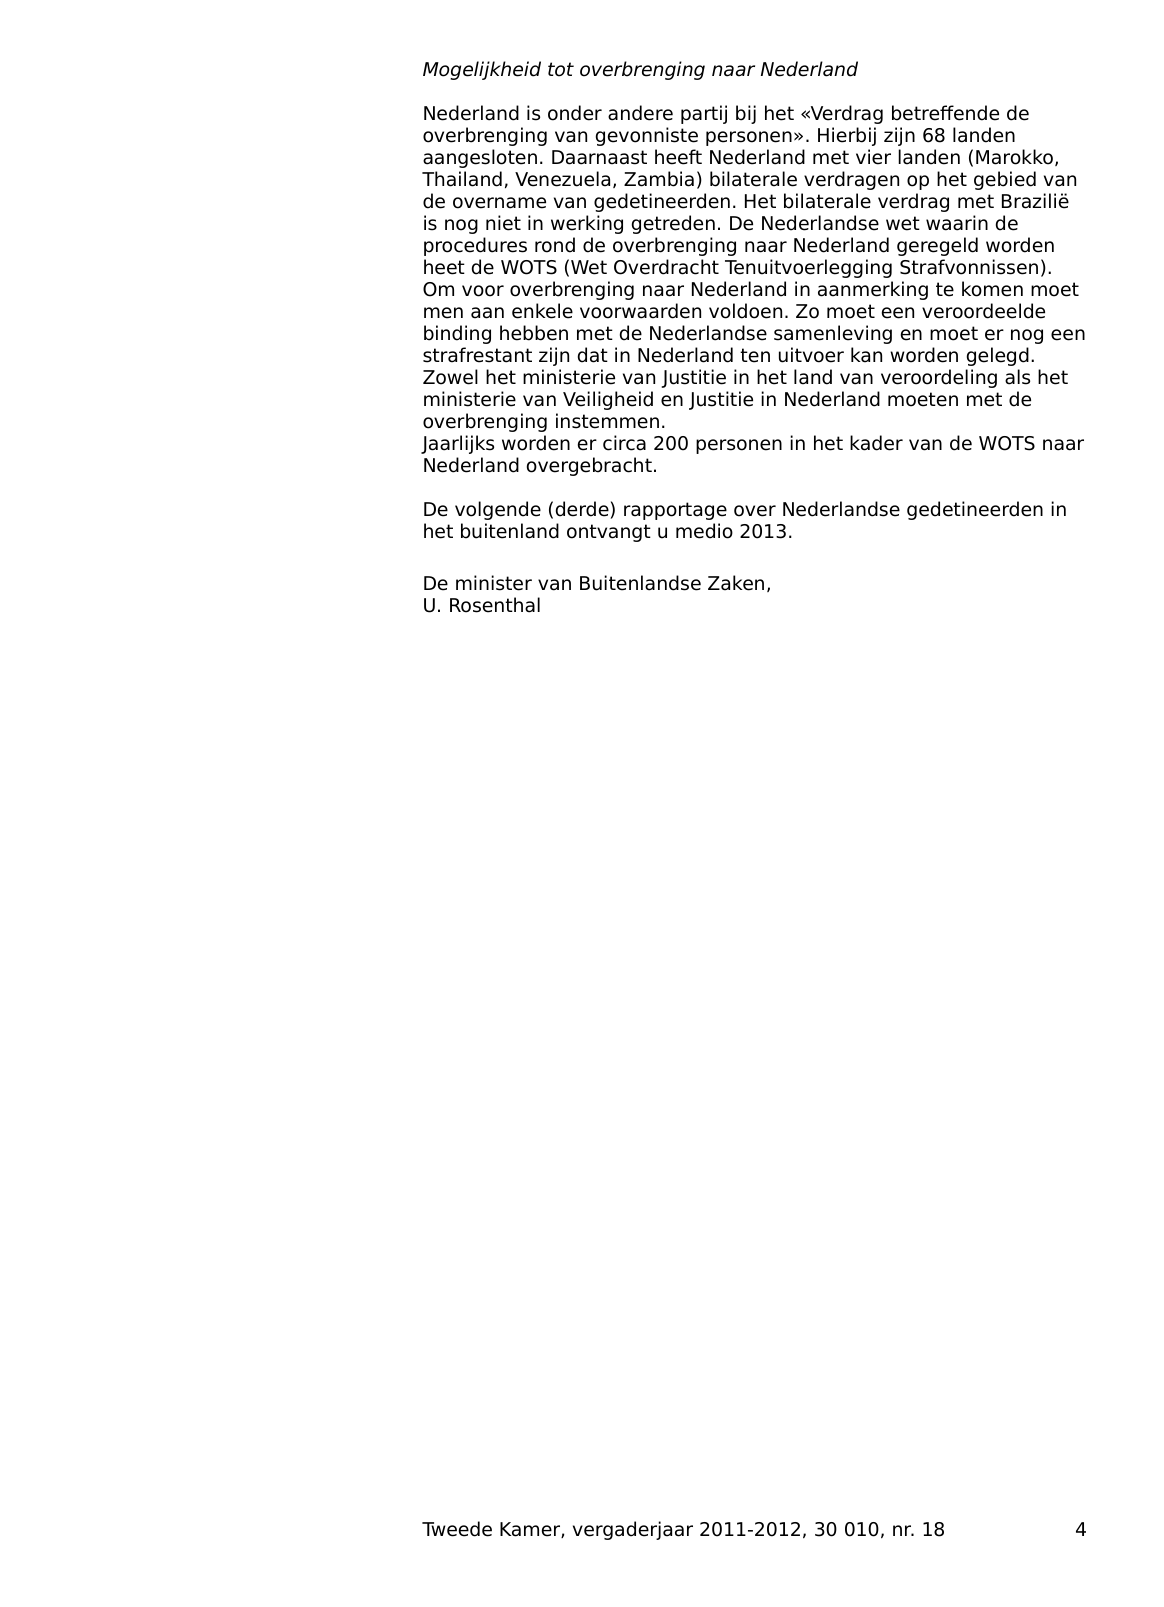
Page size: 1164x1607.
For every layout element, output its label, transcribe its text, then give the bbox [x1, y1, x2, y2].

text Nederland is onder andere partij bij het «Verdrag betreffende de overbrenging van gevonniste personen». Hierbij zijn 68 landen aangesloten. Daarnaast heeft Nederland met vier landen (Marokko, Thailand, Venezuela, Zambia) bilaterale verdragen op het gebied van de overname van gedetineerden. Het bilaterale verdrag met Brazilië is nog niet in werking getreden. De Nederlandse wet waarin de procedures rond de overbrenging naar Nederland geregeld worden heet de WOTS (Wet Overdracht Tenuitvoerlegging Strafvonnissen). Om voor overbrenging naar Nederland in aanmerking te komen moet men aan enkele voorwaarden voldoen. Zo moet een veroordeelde binding hebben met de Nederlandse samenleving en moet er nog een strafrestant zijn dat in Nederland ten uitvoer kan worden gelegd. Zowel het ministerie van Justitie in het land van veroordeling als het ministerie van Veiligheid en Justitie in Nederland moeten met de overbrenging instemmen. [422, 103, 1087, 433]
text Jaarlijks worden er circa 200 personen in het kader van de WOTS naar Nederland overgebracht. [422, 433, 1087, 477]
text De minister van Buitenlandse Zaken, U. Rosenthal [422, 573, 1087, 617]
subtitle Mogelijkheid tot overbrenging naar Nederland [422, 59, 1087, 81]
text De volgende (derde) rapportage over Nederlandse gedetineerden in het buitenland ontvangt u medio 2013. [422, 499, 1087, 543]
